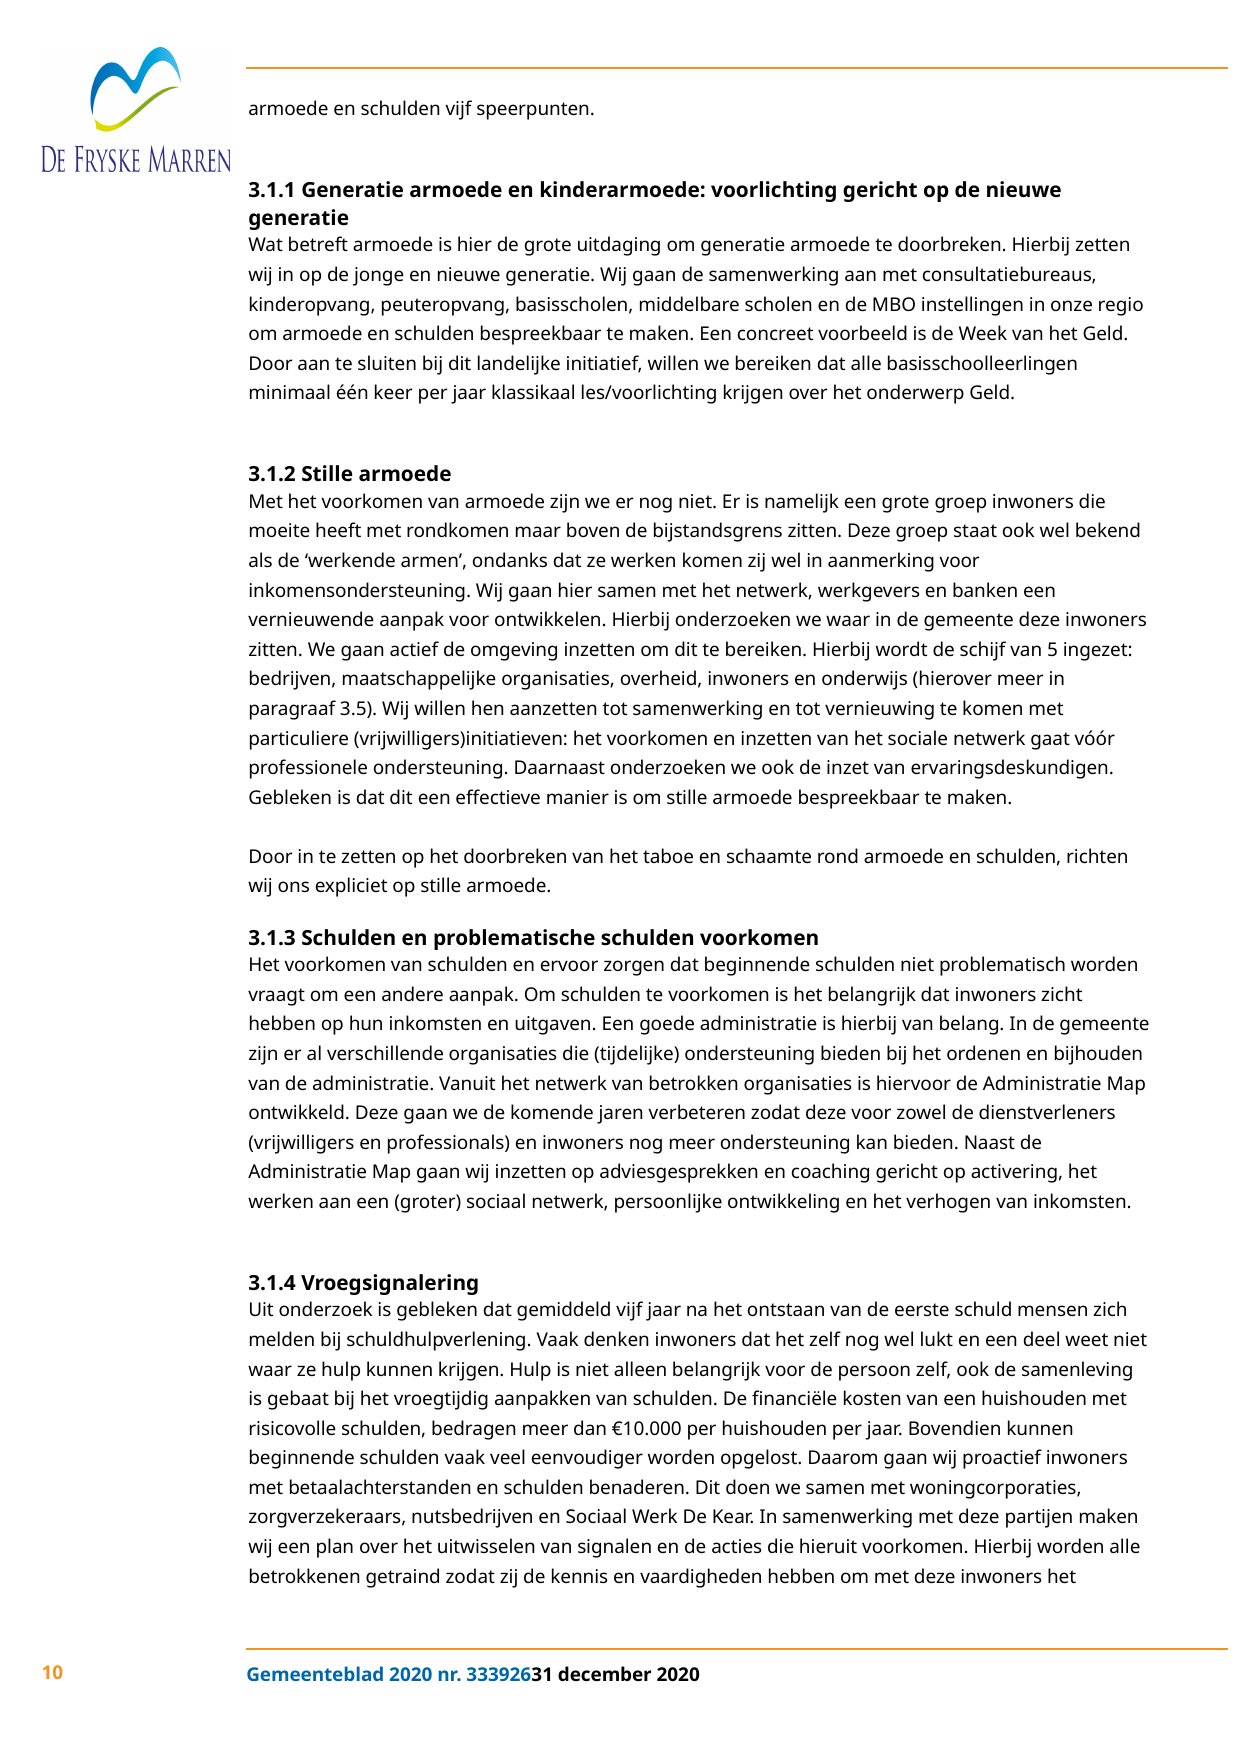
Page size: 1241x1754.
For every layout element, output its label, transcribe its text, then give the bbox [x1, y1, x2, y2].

text Door in te zetten op het doorbreken van het taboe en schaamte rond armoede en schulden, richten wij ons expliciet op stille armoede. [248, 843, 1152, 898]
text Wat betreft armoede is hier de grote uitdaging om generatie armoede te doorbreken. Hierbij zetten wij in op de jonge en nieuwe generatie. Wij gaan de samenwerking aan met consultatiebureaus, kinderopvang, peuteropvang, basisscholen, middelbare scholen en de MBO instellingen in onze regio om armoede en schulden bespreekbaar te maken. Een concreet voorbeeld is de Week van het Geld. Door aan te sluiten bij dit landelijke initiatief, willen we bereiken dat alle basisschoolleerlingen minimaal één keer per jaar klassikaal les/voorlichting krijgen over het onderwerp Geld. [248, 232, 1152, 405]
text armoede en schulden vijf speerpunten. [248, 95, 1152, 121]
text 3.1.3 Schulden en problematische schulden voorkomen [248, 923, 1152, 951]
text 3.1.4 Vroegsignalering [248, 1268, 1152, 1297]
text 3.1.1 Generatie armoede en kinderarmoede: voorlichting gericht op de nieuwe generatie [248, 175, 1152, 232]
text Uit onderzoek is gebleken dat gemiddeld vijf jaar na het ontstaan van de eerste schuld mensen zich melden bij schuldhulpverlening. Vaak denken inwoners dat het zelf nog wel lukt en een deel weet niet waar ze hulp kunnen krijgen. Hulp is niet alleen belangrijk voor de persoon zelf, ook de samenleving is gebaat bij het vroegtijdig aanpakken van schulden. De financiële kosten van een huishouden met risicovolle schulden, bedragen meer dan €10.000 per huishouden per jaar. Bovendien kunnen beginnende schulden vaak veel eenvoudiger worden opgelost. Daarom gaan wij proactief inwoners met betaalachterstanden en schulden benaderen. Dit doen we samen met woningcorporaties, zorgverzekeraars, nutsbedrijven en Sociaal Werk De Kear. In samenwerking met deze partijen maken wij een plan over het uitwisselen van signalen en de acties die hieruit voorkomen. Hierbij worden alle betrokkenen getraind zodat zij de kennis en vaardigheden hebben om met deze inwoners het [248, 1297, 1152, 1588]
picture [41, 47, 231, 172]
text Met het voorkomen van armoede zijn we er nog niet. Er is namelijk een grote groep inwoners die moeite heeft met rondkomen maar boven de bijstandsgrens zitten. Deze groep staat ook wel bekend als de ‘werkende armen’, ondanks dat ze werken komen zij wel in aanmerking voor inkomensondersteuning. Wij gaan hier samen met het netwerk, werkgevers en banken een vernieuwende aanpak voor ontwikkelen. Hierbij onderzoeken we waar in de gemeente deze inwoners zitten. We gaan actief de omgeving inzetten om dit te bereiken. Hierbij wordt de schijf van 5 ingezet: bedrijven, maatschappelijke organisaties, overheid, inwoners en onderwijs (hierover meer in paragraaf 3.5). Wij willen hen aanzetten tot samenwerking en tot vernieuwing te komen met particuliere (vrijwilligers)initiatieven: het voorkomen en inzetten van het sociale netwerk gaat vóór professionele ondersteuning. Daarnaast onderzoeken we ook de inzet van ervaringsdeskundigen. Gebleken is dat dit een effectieve manier is om stille armoede bespreekbaar te maken. [248, 488, 1152, 809]
text 3.1.2 Stille armoede [248, 459, 1152, 488]
text Het voorkomen van schulden en ervoor zorgen dat beginnende schulden niet problematisch worden vraagt om een andere aanpak. Om schulden te voorkomen is het belangrijk dat inwoners zicht hebben op hun inkomsten en uitgaven. Een goede administratie is hierbij van belang. In de gemeente zijn er al verschillende organisaties die (tijdelijke) ondersteuning bieden bij het ordenen en bijhouden van de administratie. Vanuit het netwerk van betrokken organisaties is hiervoor de Administratie Map ontwikkeld. Deze gaan we de komende jaren verbeteren zodat deze voor zowel de dienstverleners (vrijwilligers en professionals) en inwoners nog meer ondersteuning kan bieden. Naast de Administratie Map gaan wij inzetten op adviesgesprekken en coaching gericht op activering, het werken aan een (groter) sociaal netwerk, persoonlijke ontwikkeling en het verhogen van inkomsten. [248, 951, 1152, 1214]
